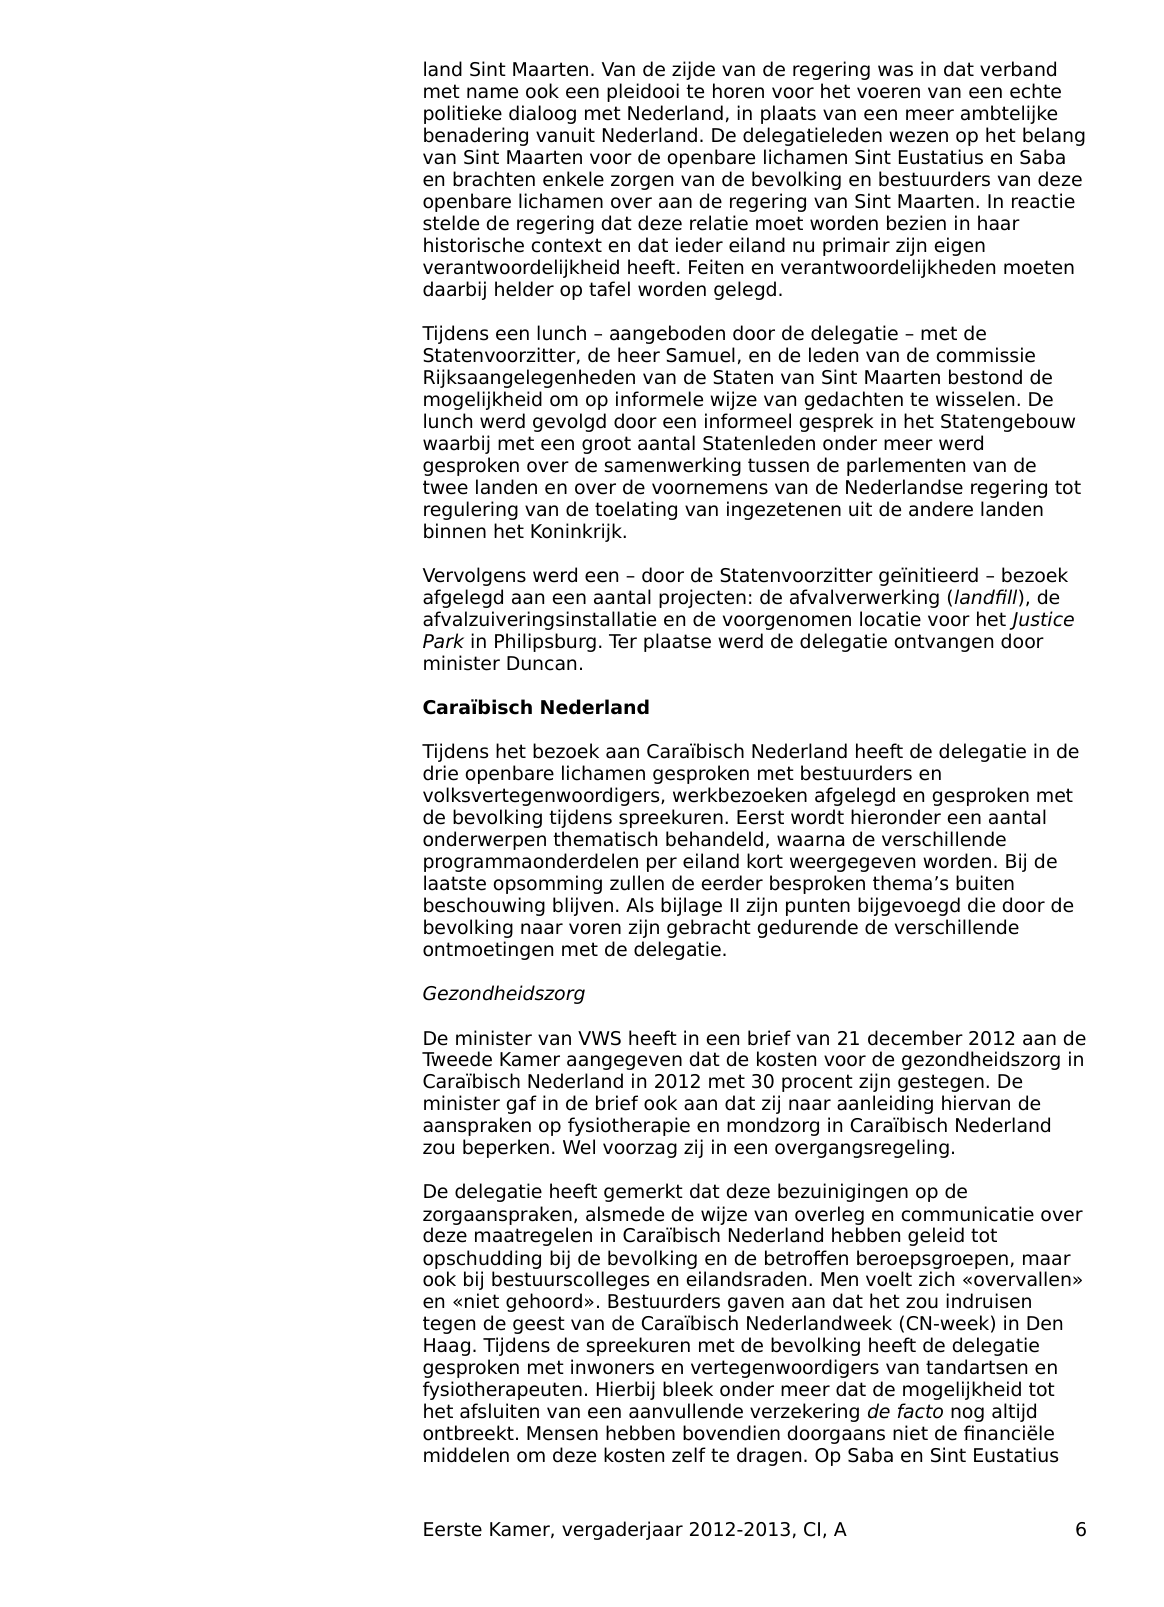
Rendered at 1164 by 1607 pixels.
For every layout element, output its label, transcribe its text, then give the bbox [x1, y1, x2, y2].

text De delegatie heeft gemerkt dat deze bezuinigingen op de zorgaanspraken, alsmede de wijze van overleg en communicatie over deze maatregelen in Caraïbisch Nederland hebben geleid tot opschudding bij de bevolking en de betroffen beroepsgroepen, maar ook bij bestuurscolleges en eilandsraden. Men voelt zich «overvallen» en «niet gehoord». Bestuurders gaven aan dat het zou indruisen tegen de geest van de Caraïbisch Nederlandweek (CN-week) in Den Haag. Tijdens de spreekuren met de bevolking heeft de delegatie gesproken met inwoners en vertegenwoordigers van tandartsen en fysiotherapeuten. Hierbij bleek onder meer dat de mogelijkheid tot het afsluiten van een aanvullende verzekering de facto nog altijd ontbreekt. Mensen hebben bovendien doorgaans niet de financiële middelen om deze kosten zelf te dragen. Op Saba en Sint Eustatius [422, 1181, 1087, 1467]
subtitle Gezondheidszorg [422, 983, 1087, 1005]
text Tijdens het bezoek aan Caraïbisch Nederland heeft de delegatie in de drie openbare lichamen gesproken met bestuurders en volksvertegenwoordigers, werkbezoeken afgelegd en gesproken met de bevolking tijdens spreekuren. Eerst wordt hieronder een aantal onderwerpen thematisch behandeld, waarna de verschillende programmaonderdelen per eiland kort weergegeven worden. Bij de laatste opsomming zullen de eerder besproken thema’s buiten beschouwing blijven. Als bijlage II zijn punten bijgevoegd die door de bevolking naar voren zijn gebracht gedurende de verschillende ontmoetingen met de delegatie. [422, 741, 1087, 961]
text land Sint Maarten. Van de zijde van de regering was in dat verband met name ook een pleidooi te horen voor het voeren van een echte politieke dialoog met Nederland, in plaats van een meer ambtelijke benadering vanuit Nederland. De delegatieleden wezen op het belang van Sint Maarten voor de openbare lichamen Sint Eustatius en Saba en brachten enkele zorgen van de bevolking en bestuurders van deze openbare lichamen over aan de regering van Sint Maarten. In reactie stelde de regering dat deze relatie moet worden bezien in haar historische context en dat ieder eiland nu primair zijn eigen verantwoordelijkheid heeft. Feiten en verantwoordelijkheden moeten daarbij helder op tafel worden gelegd. [422, 59, 1087, 301]
text Vervolgens werd een – door de Statenvoorzitter geïnitieerd – bezoek afgelegd aan een aantal projecten: de afvalverwerking (landfill), de afvalzuiveringsinstallatie en de voorgenomen locatie voor het Justice Park in Philipsburg. Ter plaatse werd de delegatie ontvangen door minister Duncan. [422, 565, 1087, 675]
text De minister van VWS heeft in een brief van 21 december 2012 aan de Tweede Kamer aangegeven dat de kosten voor de gezondheidszorg in Caraïbisch Nederland in 2012 met 30 procent zijn gestegen. De minister gaf in de brief ook aan dat zij naar aanleiding hiervan de aanspraken op fysiotherapie en mondzorg in Caraïbisch Nederland zou beperken. Wel voorzag zij in een overgangsregeling. [422, 1027, 1087, 1159]
subtitle Caraïbisch Nederland [422, 697, 1087, 719]
text Tijdens een lunch – aangeboden door de delegatie – met de Statenvoorzitter, de heer Samuel, en de leden van de commissie Rijksaangelegenheden van de Staten van Sint Maarten bestond de mogelijkheid om op informele wijze van gedachten te wisselen. De lunch werd gevolgd door een informeel gesprek in het Statengebouw waarbij met een groot aantal Statenleden onder meer werd gesproken over de samenwerking tussen de parlementen van de twee landen en over de voornemens van de Nederlandse regering tot regulering van de toelating van ingezetenen uit de andere landen binnen het Koninkrijk. [422, 323, 1087, 543]
